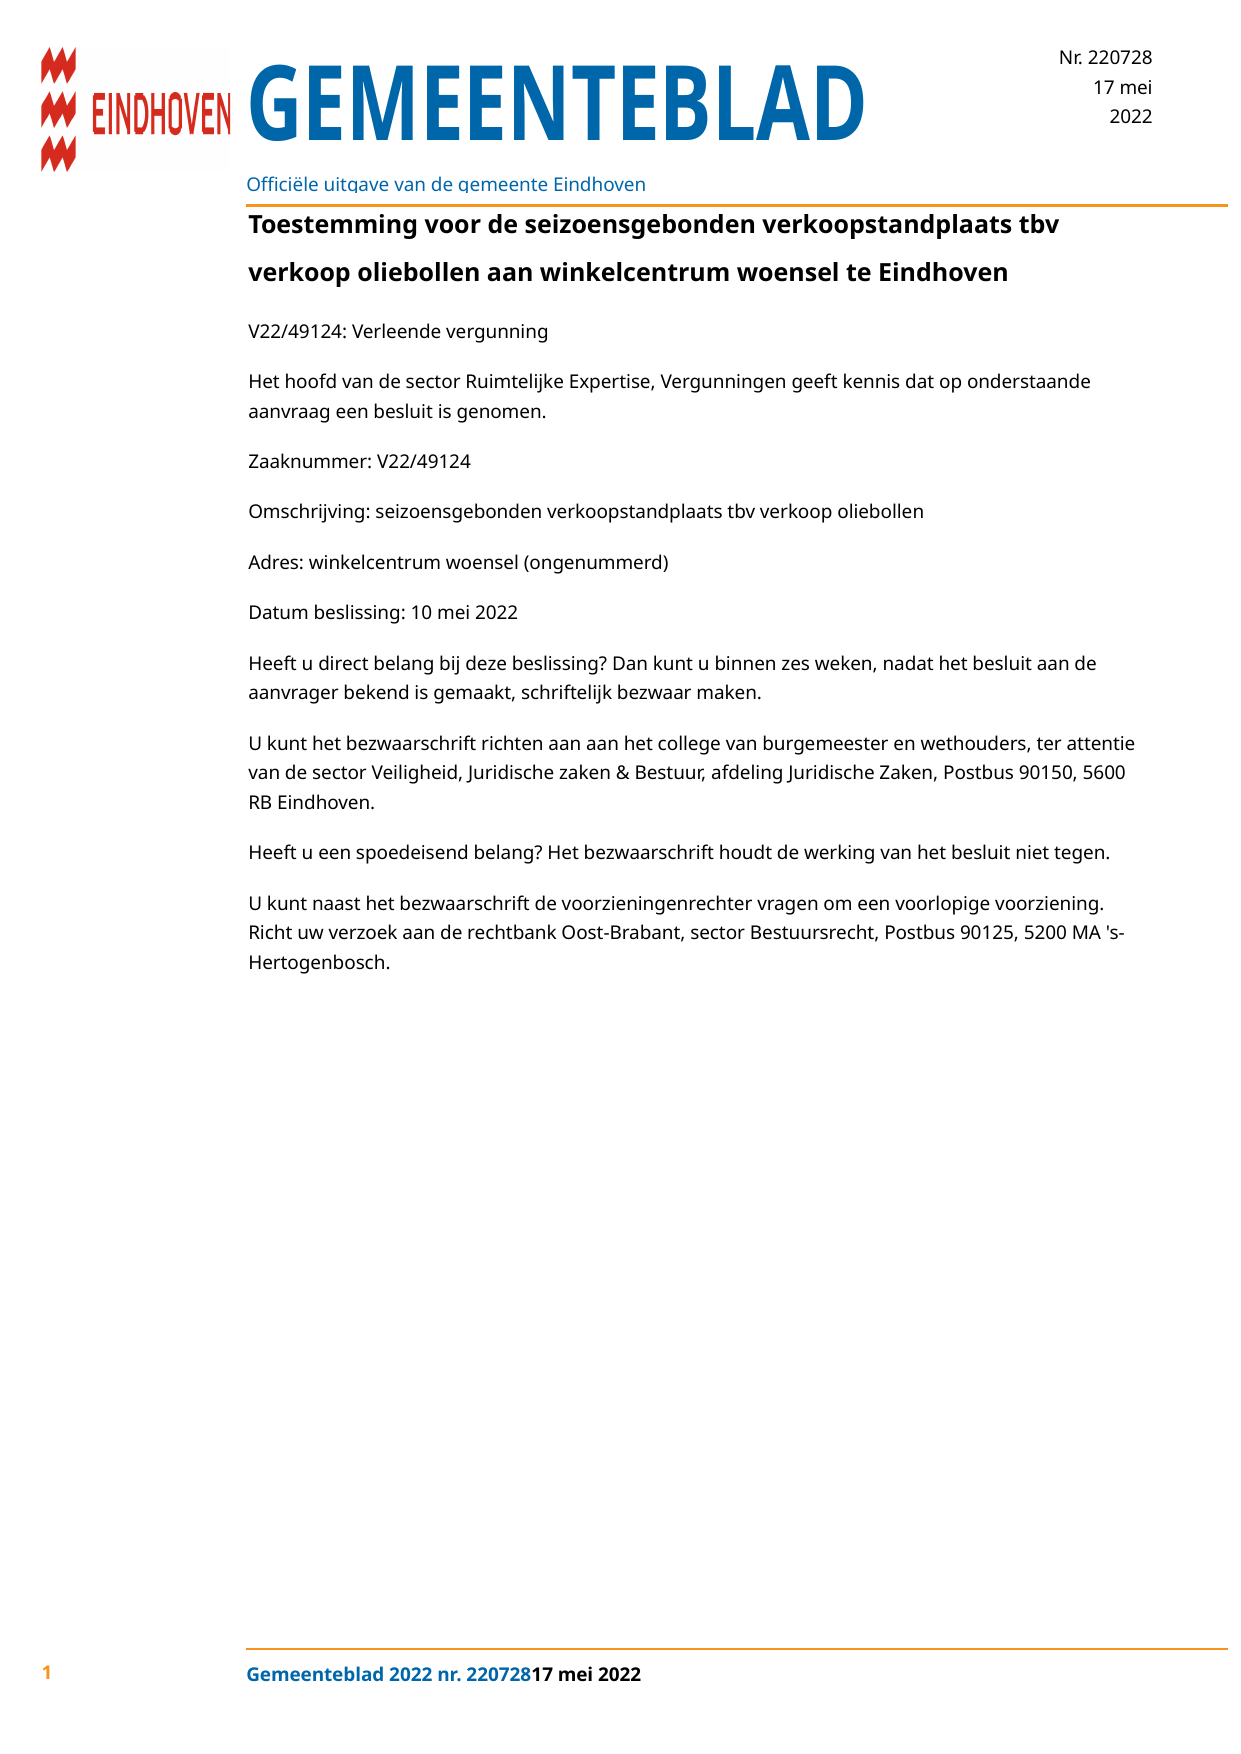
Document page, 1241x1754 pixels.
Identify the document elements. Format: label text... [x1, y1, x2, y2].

text Heeft u een spoedeisend belang? Het bezwaarschrift houdt de werking van het besluit niet tegen. [248, 839, 1152, 865]
text V22/49124: Verleende vergunning [248, 318, 1152, 344]
text U kunt het bezwaarschrift richten aan aan het college van burgemeester en wethouders, ter attentie van de sector Veiligheid, Juridische zaken & Bestuur, afdeling Juridische Zaken, Postbus 90150, 5600 RB Eindhoven. [248, 730, 1152, 815]
text Zaaknummer: V22/49124 [248, 448, 1152, 474]
text Omschrijving: seizoensgebonden verkoopstandplaats tbv verkoop oliebollen [248, 499, 1152, 524]
picture [41, 47, 231, 172]
text Heeft u direct belang bij deze beslissing? Dan kunt u binnen zes weken, nadat het besluit aan de aanvrager bekend is gemaakt, schriftelijk bezwaar maken. [248, 650, 1152, 705]
text U kunt naast het bezwaarschrift de voorzieningenrechter vragen om een voorlopige voorziening. Richt uw verzoek aan de rechtbank Oost-Brabant, sector Bestuursrecht, Postbus 90125, 5200 MA 's-Hertogenbosch. [248, 890, 1152, 975]
text Toestemming voor de seizoensgebonden verkoopstandplaats tbv verkoop oliebollen aan winkelcentrum woensel te Eindhoven [248, 207, 1152, 288]
text Het hoofd van de sector Ruimtelijke Expertise, Vergunningen geeft kennis dat op onderstaande aanvraag een besluit is genomen. [248, 368, 1152, 424]
text Datum beslissing: 10 mei 2022 [248, 599, 1152, 625]
text Adres: winkelcentrum woensel (ongenummerd) [248, 549, 1152, 575]
